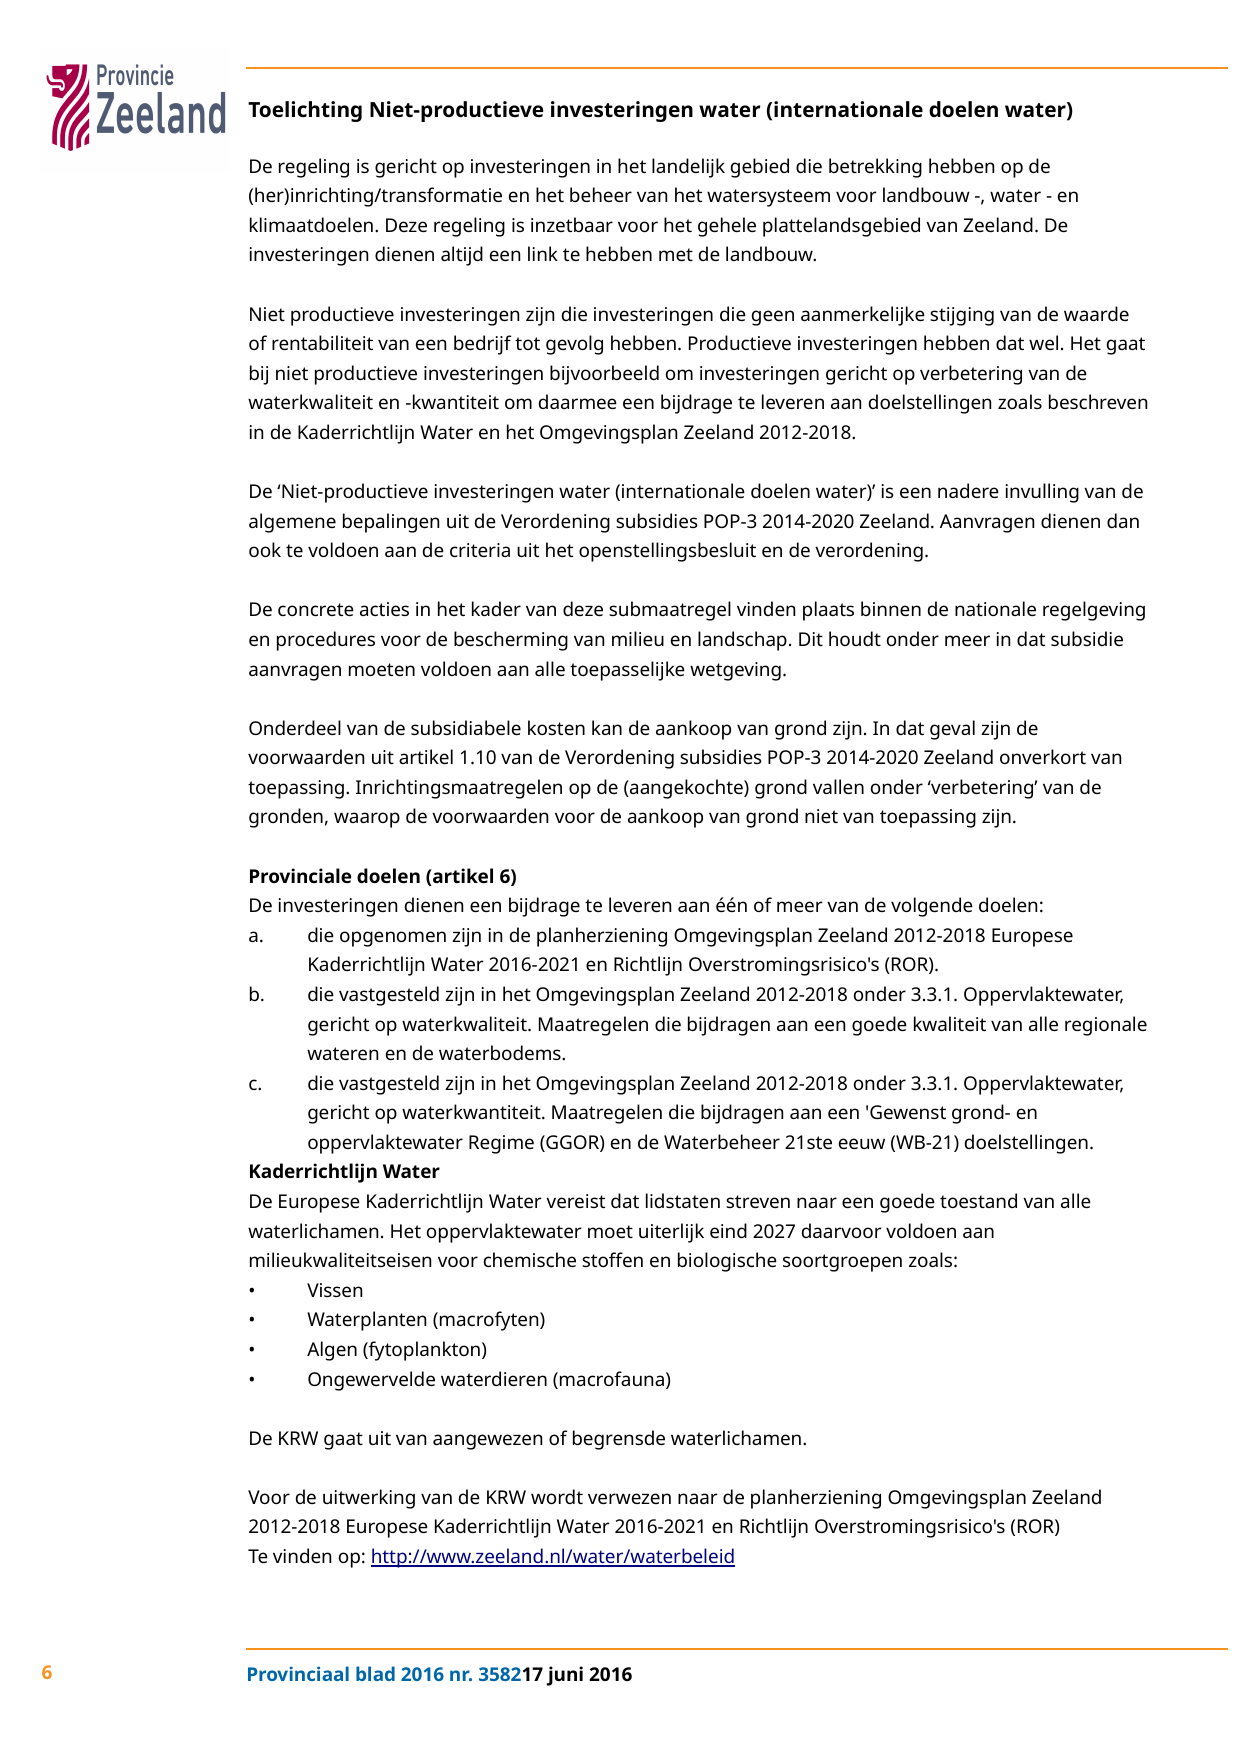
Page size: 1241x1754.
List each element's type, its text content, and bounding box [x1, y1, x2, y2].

text De investeringen dienen een bijdrage te leveren aan één of meer van de volgende doelen: [248, 892, 1152, 918]
text De regeling is gericht op investeringen in het landelijk gebied die betrekking hebben op de (her)inrichting/transformatie en het beheer van het watersysteem voor landbouw -, water - en klimaatdoelen. Deze regeling is inzetbaar voor het gehele plattelandsgebied van Zeeland. De investeringen dienen altijd een link te hebben met de landbouw. [248, 153, 1152, 267]
text Toelichting Niet-productieve investeringen water (internationale doelen water) [248, 95, 1152, 123]
list die vastgesteld zijn in het Omgevingsplan Zeeland 2012-2018 onder 3.3.1. Oppervlaktewater, gericht op waterkwantiteit. Maatregelen die bijdragen aan een 'Gewenst grond- en oppervlaktewater Regime (GGOR) en de Waterbeheer 21ste eeuw (WB-21) doelstellingen. [248, 1070, 1152, 1155]
text Kaderrichtlijn Water [248, 1159, 1152, 1184]
text Provinciale doelen (artikel 6) [248, 863, 1152, 889]
text De KRW gaat uit van aangewezen of begrensde waterlichamen. [248, 1425, 1152, 1451]
list Vissen [248, 1277, 1152, 1303]
list Waterplanten (macrofyten) [248, 1307, 1152, 1332]
text Niet productieve investeringen zijn die investeringen die geen aanmerkelijke stijging van de waarde of rentabiliteit van een bedrijf tot gevolg hebben. Productieve investeringen hebben dat wel. Het gaat bij niet productieve investeringen bijvoorbeeld om investeringen gericht op verbetering van de waterkwaliteit en -kwantiteit om daarmee een bijdrage te leveren aan doelstellingen zoals beschreven in de Kaderrichtlijn Water en het Omgevingsplan Zeeland 2012-2018. [248, 301, 1152, 445]
list Ongewervelde waterdieren (macrofauna) [248, 1366, 1152, 1392]
text Onderdeel van de subsidiabele kosten kan de aankoop van grond zijn. In dat geval zijn de voorwaarden uit artikel 1.10 van de Verordening subsidies POP-3 2014-2020 Zeeland onverkort van toepassing. Inrichtingsmaatregelen op de (aangekochte) grond vallen onder ‘verbetering’ van de gronden, waarop de voorwaarden voor de aankoop van grond niet van toepassing zijn. [248, 715, 1152, 829]
text De Europese Kaderrichtlijn Water vereist dat lidstaten streven naar een goede toestand van alle waterlichamen. Het oppervlaktewater moet uiterlijk eind 2027 daarvoor voldoen aan milieukwaliteitseisen voor chemische stoffen en biologische soortgroepen zoals: [248, 1188, 1152, 1273]
text De ‘Niet-productieve investeringen water (internationale doelen water)’ is een nadere invulling van de algemene bepalingen uit de Verordening subsidies POP-3 2014-2020 Zeeland. Aanvragen dienen dan ook te voldoen aan de criteria uit het openstellingsbesluit en de verordening. [248, 478, 1152, 563]
picture [41, 47, 231, 172]
text Voor de uitwerking van de KRW wordt verwezen naar de planherziening Omgevingsplan Zeeland 2012-2018 Europese Kaderrichtlijn Water 2016-2021 en Richtlijn Overstromingsrisico's (ROR) [248, 1484, 1152, 1539]
list Algen (fytoplankton) [248, 1336, 1152, 1362]
list die opgenomen zijn in de planherziening Omgevingsplan Zeeland 2012-2018 Europese Kaderrichtlijn Water 2016-2021 en Richtlijn Overstromingsrisico's (ROR). [248, 922, 1152, 977]
list die vastgesteld zijn in het Omgevingsplan Zeeland 2012-2018 onder 3.3.1. Oppervlaktewater, gericht op waterkwaliteit. Maatregelen die bijdragen aan een goede kwaliteit van alle regionale wateren en de waterbodems. [248, 981, 1152, 1066]
text Te vinden op: http://www.zeeland.nl/water/waterbeleid [248, 1543, 1152, 1569]
text De concrete acties in het kader van deze submaatregel vinden plaats binnen de nationale regelgeving en procedures voor de bescherming van milieu en landschap. Dit houdt onder meer in dat subsidie aanvragen moeten voldoen aan alle toepasselijke wetgeving. [248, 597, 1152, 682]
